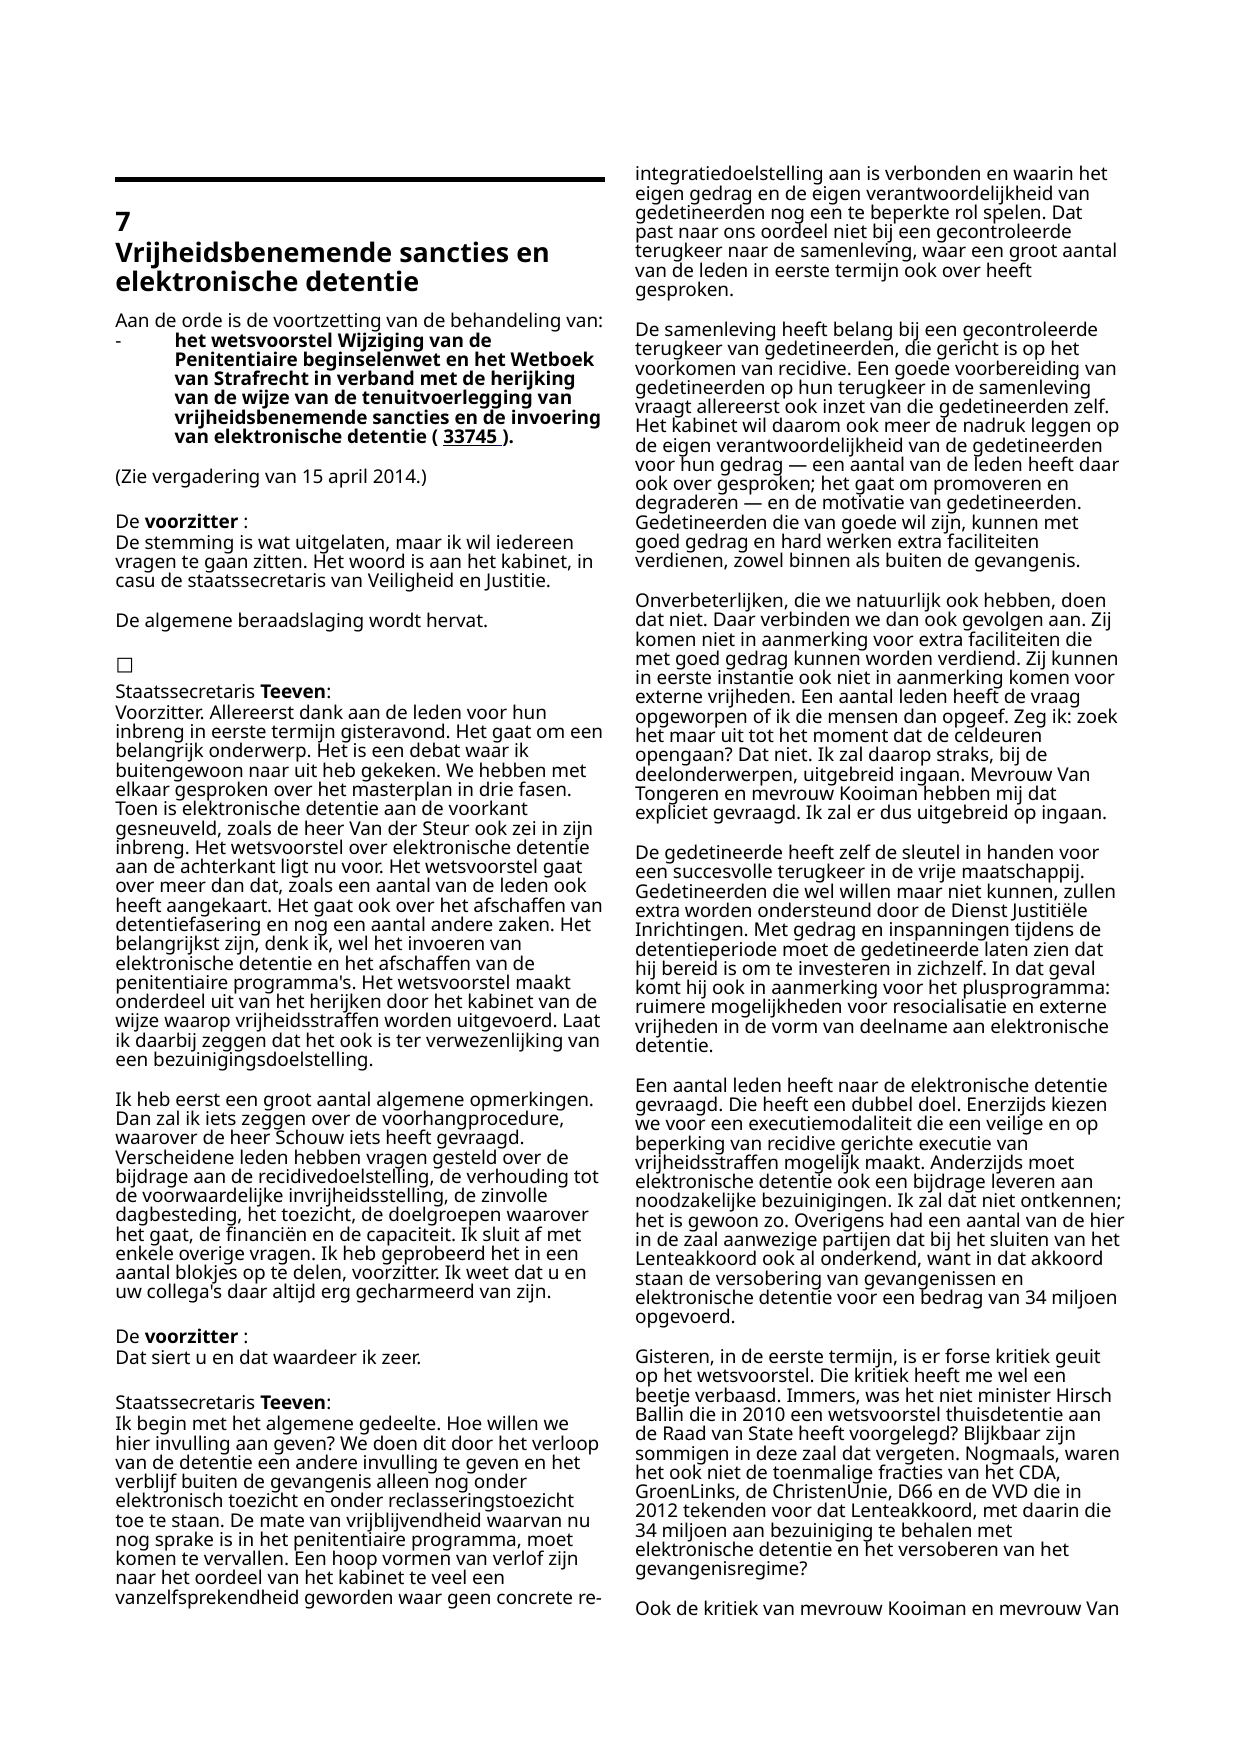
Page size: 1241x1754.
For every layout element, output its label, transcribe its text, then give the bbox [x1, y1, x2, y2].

text De voorzitter : [115, 508, 605, 534]
text integratiedoelstelling aan is verbonden en waarin het eigen gedrag en de eigen verantwoordelijkheid van gedetineerden nog een te beperkte rol spelen. Dat past naar ons oordeel niet bij een gecontroleerde terugkeer naar de samenleving, waar een groot aantal van de leden in eerste termijn ook over heeft gesproken. [635, 165, 1125, 300]
text De samenleving heeft belang bij een gecontroleerde terugkeer van gedetineerden, die gericht is op het voorkomen van recidive. Een goede voorbereiding van gedetineerden op hun terugkeer in de samenleving vraagt allereerst ook inzet van die gedetineerden zelf. Het kabinet wil daarom ook meer de nadruk leggen op de eigen verantwoordelijkheid van de gedetineerden voor hun gedrag — een aantal van de leden heeft daar ook over gesproken; het gaat om promoveren en degraderen — en de motivatie van gedetineerden. Gedetineerden die van goede wil zijn, kunnen met goed gedrag en hard werken extra faciliteiten verdienen, zowel binnen als buiten de gevangenis. [635, 321, 1125, 571]
text Gisteren, in de eerste termijn, is er forse kritiek geuit op het wetsvoorstel. Die kritiek heeft me wel een beetje verbaasd. Immers, was het niet minister Hirsch Ballin die in 2010 een wetsvoorstel thuisdetentie aan de Raad van State heeft voorgelegd? Blijkbaar zijn sommigen in deze zaal dat vergeten. Nogmaals, waren het ook niet de toenmalige fracties van het CDA, GroenLinks, de ChristenUnie, D66 en de VVD die in 2012 tekenden voor dat Lenteakkoord, met daarin die 34 miljoen aan bezuiniging te behalen met elektronische detentie en het versoberen van het gevangenisregime? [635, 1348, 1125, 1579]
text Voorzitter. Allereerst dank aan de leden voor hun inbreng in eerste termijn gisteravond. Het gaat om een belangrijk onderwerp. Het is een debat waar ik buitengewoon naar uit heb gekeken. We hebben met elkaar gesproken over het masterplan in drie fasen. Toen is elektronische detentie aan de voorkant gesneuveld, zoals de heer Van der Steur ook zei in zijn inbreng. Het wetsvoorstel over elektronische detentie aan de achterkant ligt nu voor. Het wetsvoorstel gaat over meer dan dat, zoals een aantal van de leden ook heeft aangekaart. Het gaat ook over het afschaffen van detentiefasering en nog een aantal andere zaken. Het belangrijkst zijn, denk ik, wel het invoeren van elektronische detentie en het afschaffen van de penitentiaire programma's. Het wetsvoorstel maakt onderdeel uit van het herijken door het kabinet van de wijze waarop vrijheidsstraffen worden uitgevoerd. Laat ik daarbij zeggen dat het ook is ter verwezenlijking van een bezuinigingsdoelstelling. [115, 704, 605, 1070]
text De stemming is wat uitgelaten, maar ik wil iedereen vragen te gaan zitten. Het woord is aan het kabinet, in casu de staatssecretaris van Veiligheid en Justitie. [115, 534, 605, 592]
text Een aantal leden heeft naar de elektronische detentie gevraagd. Die heeft een dubbel doel. Enerzijds kiezen we voor een executiemodaliteit die een veilige en op beperking van recidive gerichte executie van vrijheidsstraffen mogelijk maakt. Anderzijds moet elektronische detentie ook een bijdrage leveren aan noodzakelijke bezuinigingen. Ik zal dat niet ontkennen; het is gewoon zo. Overigens had een aantal van de hier in de zaal aanwezige partijen dat bij het sluiten van het Lenteakkoord ook al onderkend, want in dat akkoord staan de versobering van gevangenissen en elektronische detentie voor een bedrag van 34 miljoen opgevoerd. [635, 1077, 1125, 1327]
text ⬜ [115, 652, 605, 678]
text 7 [115, 203, 605, 239]
text Ik heb eerst een groot aantal algemene opmerkingen. Dan zal ik iets zeggen over de voorhangprocedure, waarover de heer Schouw iets heeft gevraagd. Verscheidene leden hebben vragen gesteld over de bijdrage aan de recidivedoelstelling, de verhouding tot de voorwaardelijke invrijheidsstelling, de zinvolle dagbesteding, het toezicht, de doelgroepen waarover het gaat, de financiën en de capaciteit. Ik sluit af met enkele overige vragen. Ik heb geprobeerd het in een aantal blokjes op te delen, voorzitter. Ik weet dat u en uw collega's daar altijd erg gecharmeerd van zijn. [115, 1091, 605, 1303]
text Aan de orde is de voortzetting van de behandeling van: [115, 312, 605, 332]
text (Zie vergadering van 15 april 2014.) [115, 468, 605, 487]
text De gedetineerde heeft zelf de sleutel in handen voor een succesvolle terugkeer in de vrije maatschappij. Gedetineerden die wel willen maar niet kunnen, zullen extra worden ondersteund door de Dienst Justitiële Inrichtingen. Met gedrag en inspanningen tijdens de detentieperiode moet de gedetineerde laten zien dat hij bereid is om te investeren in zichzelf. In dat geval komt hij ook in aanmerking voor het plusprogramma: ruimere mogelijkheden voor resocialisatie en externe vrijheden in de vorm van deelname aan elektronische detentie. [635, 844, 1125, 1056]
text Staatssecretaris Teeven: [115, 1389, 605, 1415]
text De voorzitter : [115, 1324, 605, 1349]
text Vrijheidsbenemende sancties en elektronische detentie [115, 239, 605, 312]
text Staatssecretaris Teeven: [115, 678, 605, 704]
text De algemene beraadslaging wordt hervat. [115, 612, 605, 632]
text Ook de kritiek van mevrouw Kooiman en mevrouw Van [635, 1600, 1125, 1619]
list het wetsvoorstel Wijziging van de Penitentiaire beginselenwet en het Wetboek van Strafrecht in verband met de herijking van de wijze van de tenuitvoerlegging van vrijheidsbenemende sancties en de invoering van elektronische detentie ( 33745 ). [115, 332, 605, 447]
text Onverbeterlijken, die we natuurlijk ook hebben, doen dat niet. Daar verbinden we dan ook gevolgen aan. Zij komen niet in aanmerking voor extra faciliteiten die met goed gedrag kunnen worden verdiend. Zij kunnen in eerste instantie ook niet in aanmerking komen voor externe vrijheden. Een aantal leden heeft de vraag opgeworpen of ik die mensen dan opgeef. Zeg ik: zoek het maar uit tot het moment dat de celdeuren opengaan? Dat niet. Ik zal daarop straks, bij de deelonderwerpen, uitgebreid ingaan. Mevrouw Van Tongeren en mevrouw Kooiman hebben mij dat expliciet gevraagd. Ik zal er dus uitgebreid op ingaan. [635, 592, 1125, 823]
text Ik begin met het algemene gedeelte. Hoe willen we hier invulling aan geven? We doen dit door het verloop van de detentie een andere invulling te geven en het verblijf buiten de gevangenis alleen nog onder elektronisch toezicht en onder reclasseringstoezicht toe te staan. De mate van vrijblijvendheid waarvan nu nog sprake is in het penitentiaire programma, moet komen te vervallen. Een hoop vormen van verlof zijn naar het oordeel van het kabinet te veel een vanzelfsprekendheid geworden waar geen concrete re- [115, 1415, 605, 1608]
text Dat siert u en dat waardeer ik zeer. [115, 1349, 605, 1369]
